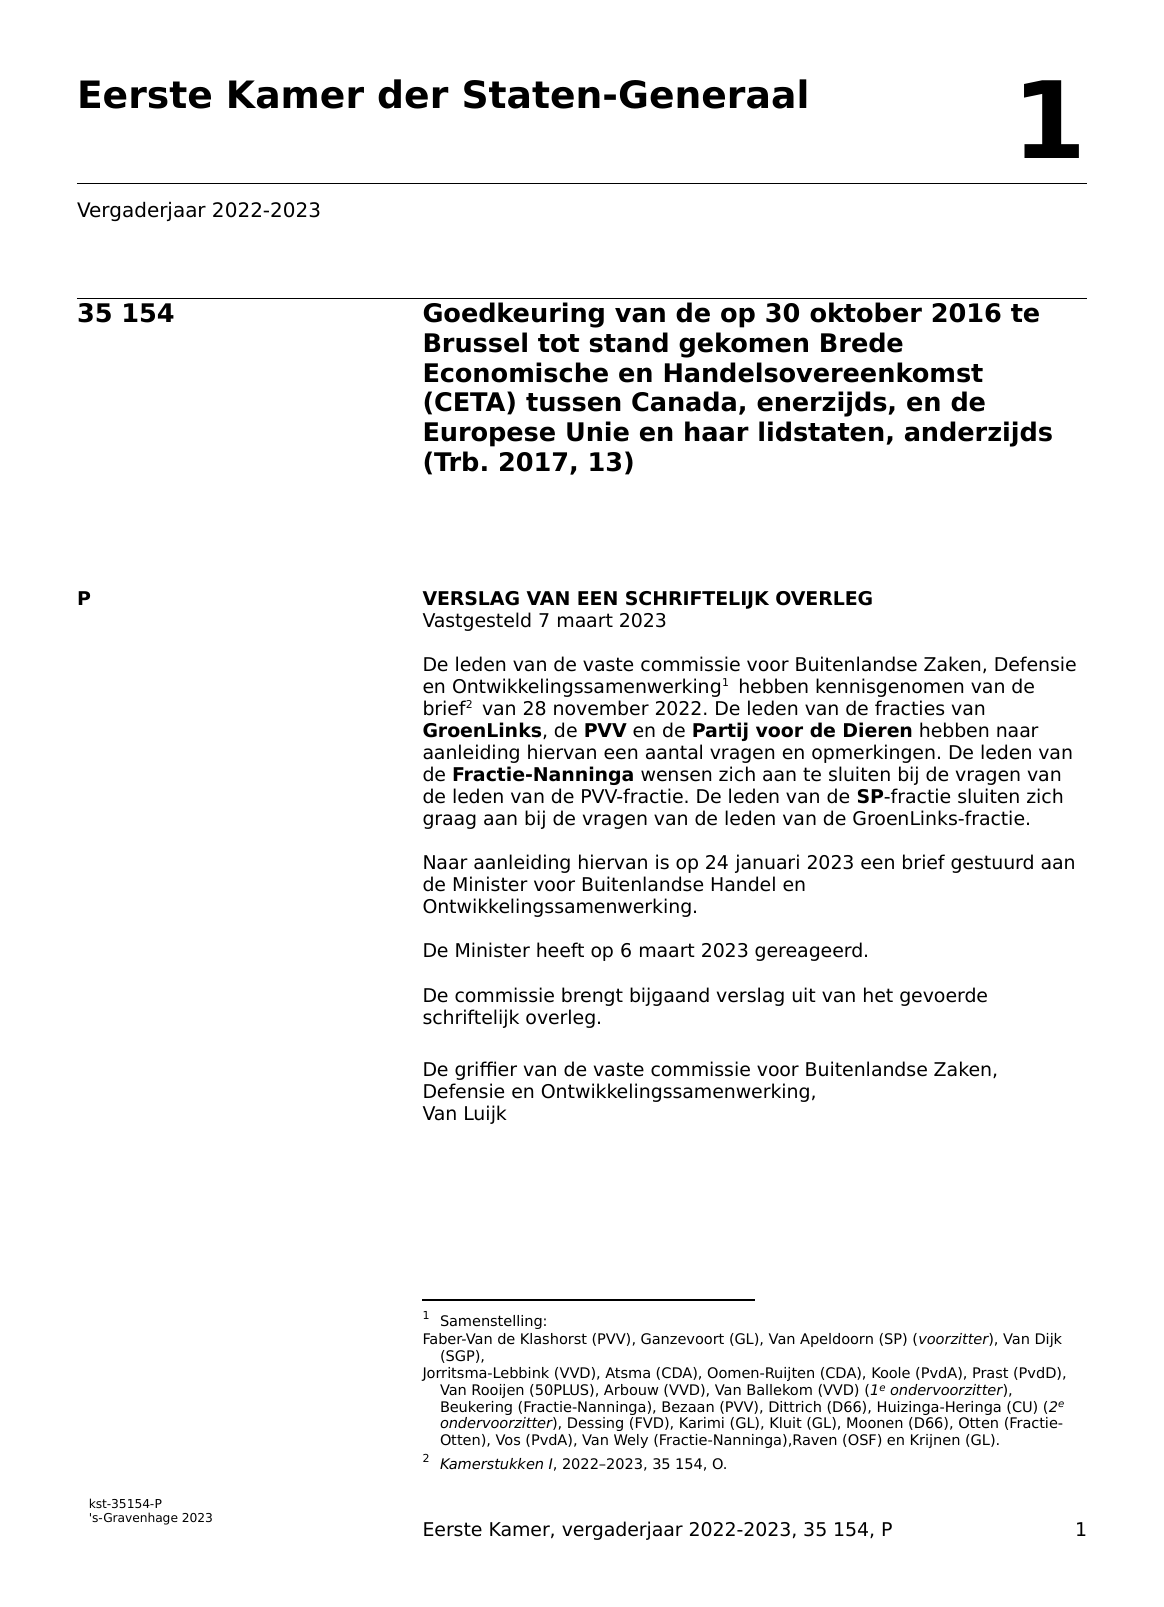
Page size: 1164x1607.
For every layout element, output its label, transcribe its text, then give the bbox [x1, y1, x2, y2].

subtitle P VERSLAG VAN EEN SCHRIFTELIJK OVERLEG [77, 588, 1087, 610]
text Vastgesteld 7 maart 2023 [422, 610, 1087, 632]
text kst-35154-P [88, 1497, 323, 1511]
text Kamerstukken I, 2022–2023, 35 154, O. [422, 1452, 1087, 1474]
text 's-Gravenhage 2023 [88, 1511, 323, 1525]
table_header Eerste Kamer der Staten-Generaal [77, 59, 886, 183]
text Naar aanleiding hiervan is op 24 januari 2023 een brief gestuurd aan de Minister voor Buitenlandse Handel en Ontwikkelingssamenwerking. [422, 852, 1087, 918]
text De Minister heeft op 6 maart 2023 gereageerd. [422, 940, 1087, 962]
text Samenstelling: [422, 1309, 1087, 1331]
text De leden van de vaste commissie voor Buitenlandse Zaken, Defensie en Ontwikkelingssamenwerking hebben kennisgenomen van de brief van 28 november 2022. De leden van de fracties van GroenLinks, de PVV en de Partij voor de Dieren hebben naar aanleiding hiervan een aantal vragen en opmerkingen. De leden van de Fractie-Nanninga wensen zich aan te sluiten bij de vragen van de leden van de PVV-fractie. De leden van de SP-fractie sluiten zich graag aan bij de vragen van de leden van de GroenLinks-fractie. [422, 654, 1087, 830]
text De griffier van de vaste commissie voor Buitenlandse Zaken, Defensie en Ontwikkelingssamenwerking, Van Luijk [422, 1058, 1087, 1124]
text Faber-Van de Klashorst (PVV), Ganzevoort (GL), Van Apeldoorn (SP) (voorzitter), Van Dijk (SGP), [422, 1331, 1087, 1365]
table_header 1 [886, 59, 1087, 183]
table_cell Vergaderjaar 2022-2023 [77, 184, 1087, 298]
text De commissie brengt bijgaand verslag uit van het gevoerde schriftelijk overleg. [422, 984, 1087, 1028]
subtitle 35 154 Goedkeuring van de op 30 oktober 2016 te Brussel tot stand gekomen Brede Economische en Handelsovereenkomst (CETA) tussen Canada, enerzijds, en de Europese Unie en haar lidstaten, anderzijds (Trb. 2017, 13) [77, 299, 1087, 477]
text Jorritsma-Lebbink (VVD), Atsma (CDA), Oomen-Ruijten (CDA), Koole (PvdA), Prast (PvdD), Van Rooijen (50PLUS), Arbouw (VVD), Van Ballekom (VVD) (1e ondervoorzitter), Beukering (Fractie-Nanninga), Bezaan (PVV), Dittrich (D66), Huizinga-Heringa (CU) (2e ondervoorzitter), Dessing (FVD), Karimi (GL), Kluit (GL), Moonen (D66), Otten (Fractie-Otten), Vos (PvdA), Van Wely (Fractie-Nanninga),Raven (OSF) en Krijnen (GL). [422, 1365, 1087, 1449]
